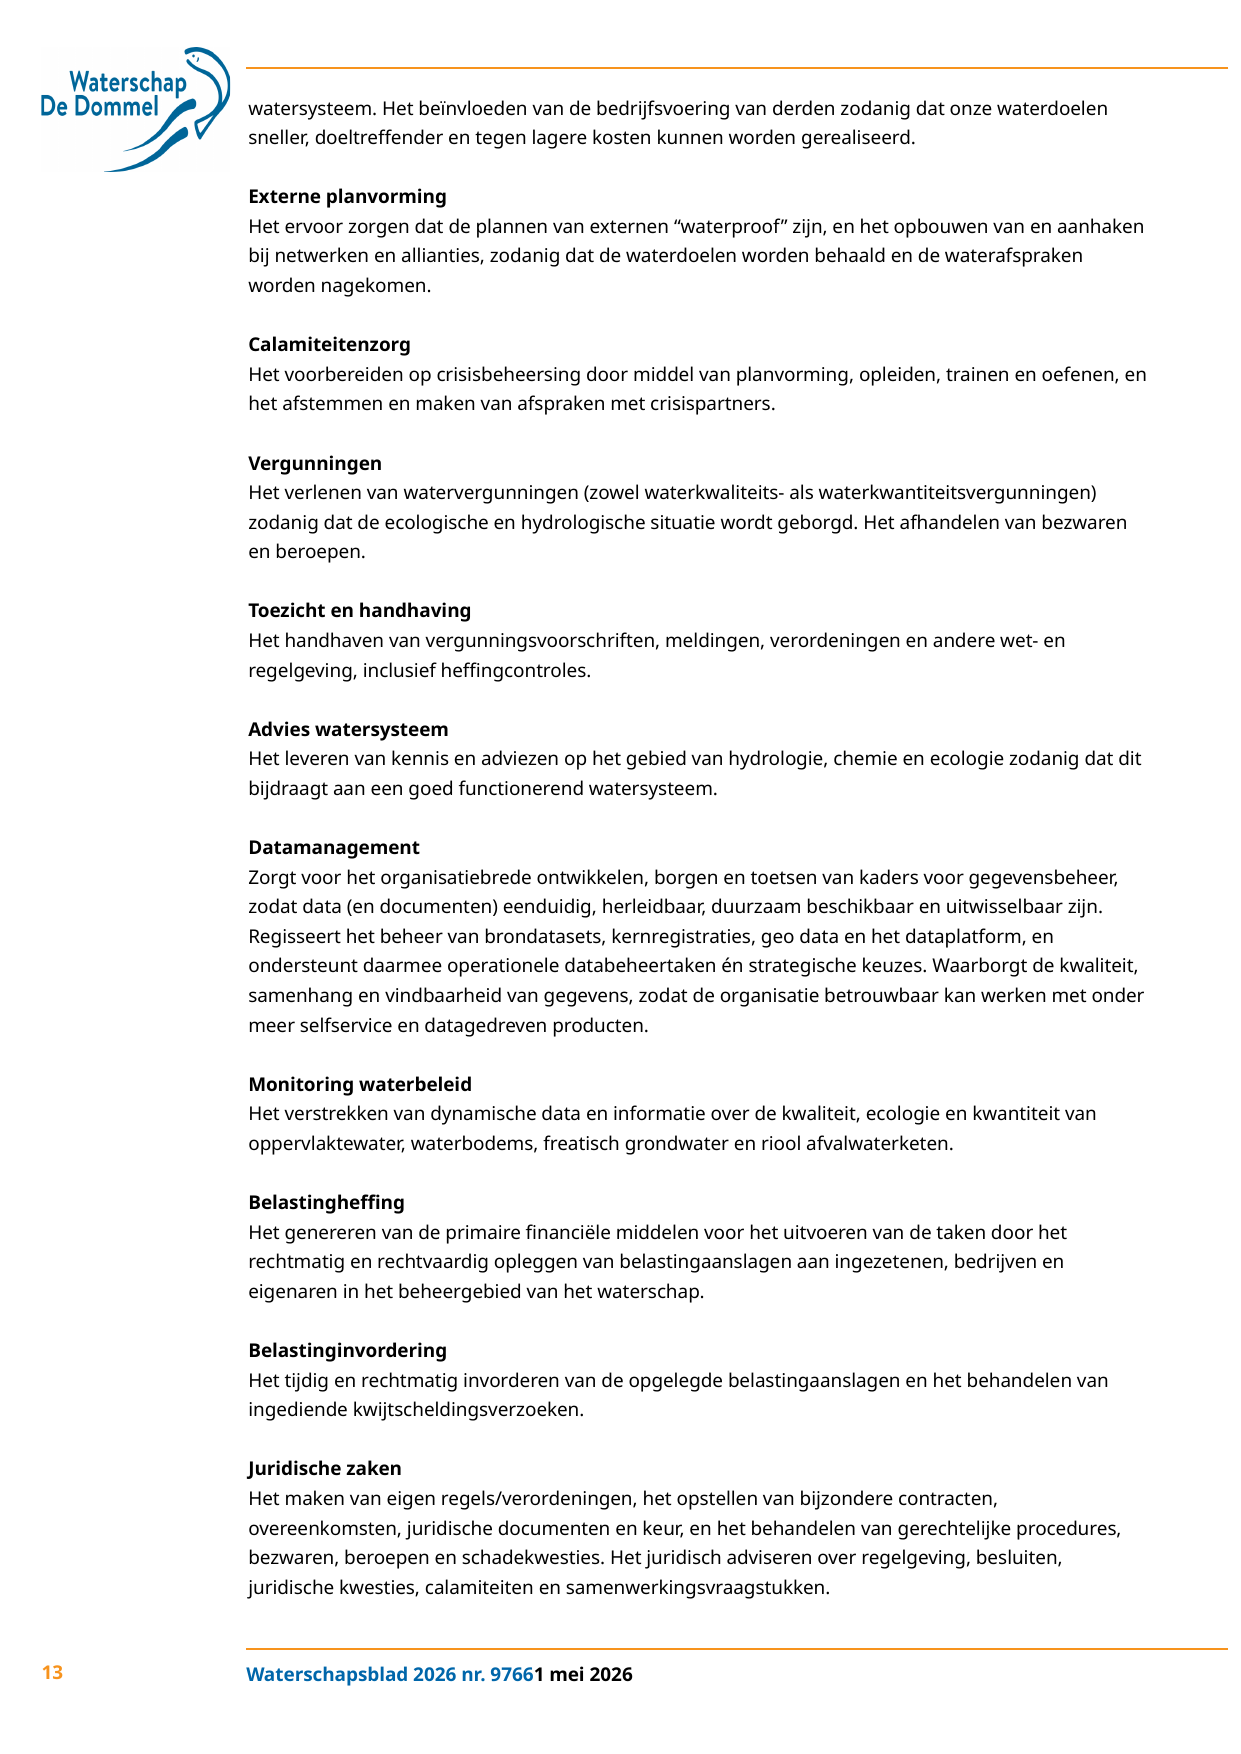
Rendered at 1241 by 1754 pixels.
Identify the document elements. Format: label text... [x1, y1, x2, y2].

text watersysteem. Het beïnvloeden van de bedrijfsvoering van derden zodanig dat onze waterdoelen sneller, doeltreffender en tegen lagere kosten kunnen worden gerealiseerd. [248, 95, 1152, 150]
text Het genereren van de primaire financiële middelen voor het uitvoeren van de taken door het rechtmatig en rechtvaardig opleggen van belastingaanslagen aan ingezetenen, bedrijven en eigenaren in het beheergebied van het waterschap. [248, 1219, 1152, 1304]
picture [198, 118, 210, 131]
text Monitoring waterbeleid [248, 1071, 1152, 1097]
text Calamiteitenzorg [248, 331, 1152, 357]
text Het voorbereiden op crisisbeheersing door middel van planvorming, opleiden, trainen en oefenen, en het afstemmen en maken van afspraken met crisispartners. [248, 361, 1152, 416]
text Het verlenen van watervergunningen (zowel waterkwaliteits- als waterkwantiteitsvergunningen) zodanig dat de ecologische en hydrologische situatie wordt geborgd. Het afhandelen van bezwaren en beroepen. [248, 479, 1152, 564]
text Belastinginvordering [248, 1337, 1152, 1363]
picture [41, 47, 231, 172]
text Het handhaven van vergunningsvoorschriften, meldingen, verordeningen en andere wet- en regelgeving, inclusief heffingcontroles. [248, 627, 1152, 683]
picture [204, 47, 231, 76]
text Externe planvorming [248, 183, 1152, 209]
text Het tijdig en rechtmatig invorderen van de opgelegde belastingaanslagen en het behandelen van ingediende kwijtscheldingsverzoeken. [248, 1367, 1152, 1422]
picture [45, 99, 51, 111]
text Datamanagement [248, 834, 1152, 860]
text Het ervoor zorgen dat de plannen van externen “waterproof” zijn, en het opbouwen van en aanhaken bij netwerken en allianties, zodanig dat de waterdoelen worden behaald en de waterafspraken worden nagekomen. [248, 213, 1152, 298]
text Advies watersysteem [248, 716, 1152, 742]
text Het maken van eigen regels/verordeningen, het opstellen van bijzondere contracten, overeenkomsten, juridische documenten en keur, en het behandelen van gerechtelijke procedures, bezwaren, beroepen en schadekwesties. Het juridisch adviseren over regelgeving, besluiten, juridische kwesties, calamiteiten en samenwerkingsvraagstukken. [248, 1485, 1152, 1600]
text Zorgt voor het organisatiebrede ontwikkelen, borgen en toetsen van kaders voor gegevensbeheer, zodat data (en documenten) eenduidig, herleidbaar, duurzaam beschikbaar en uitwisselbaar zijn. Regisseert het beheer van brondatasets, kernregistraties, geo data en het dataplatform, en ondersteunt daarmee operationele databeheertaken én strategische keuzes. Waarborgt de kwaliteit, samenhang en vindbaarheid van gegevens, zodat de organisatie betrouwbaar kan werken met onder meer selfservice en datagedreven producten. [248, 864, 1152, 1038]
text Juridische zaken [248, 1456, 1152, 1481]
text Belastingheffing [248, 1189, 1152, 1215]
text Vergunningen [248, 450, 1152, 476]
text Het leveren van kennis en adviezen op het gebied van hydrologie, chemie en ecologie zodanig dat dit bijdraagt aan een goed functionerend watersysteem. [248, 746, 1152, 801]
text Het verstrekken van dynamische data en informatie over de kwaliteit, ecologie en kwantiteit van oppervlaktewater, waterbodems, freatisch grondwater en riool afvalwaterketen. [248, 1101, 1152, 1156]
text Toezicht en handhaving [248, 598, 1152, 623]
